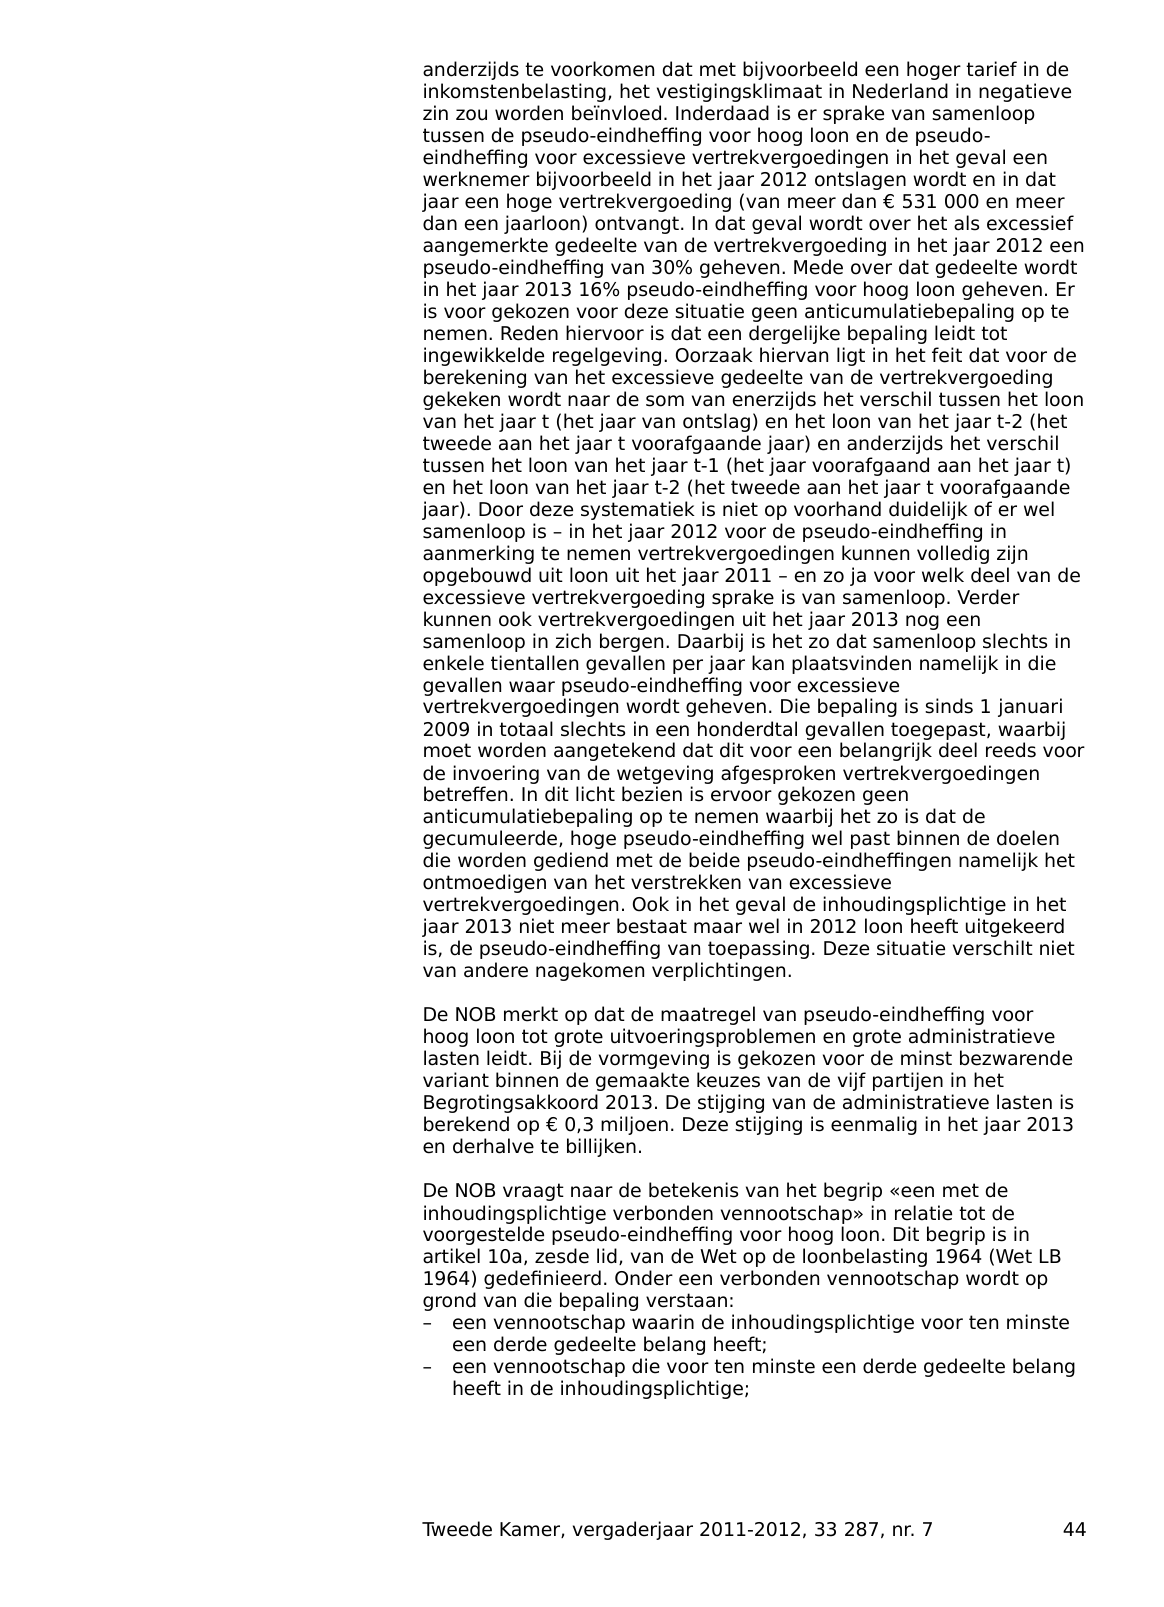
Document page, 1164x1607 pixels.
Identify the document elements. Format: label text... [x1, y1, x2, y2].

text – een vennootschap waarin de inhoudingsplichtige voor ten minste een derde gedeelte belang heeft; [422, 1312, 1087, 1356]
text anderzijds te voorkomen dat met bijvoorbeeld een hoger tarief in de inkomstenbelasting, het vestigingsklimaat in Nederland in negatieve zin zou worden beïnvloed. Inderdaad is er sprake van samenloop tussen de pseudo-eindheffing voor hoog loon en de pseudo-eindheffing voor excessieve vertrekvergoedingen in het geval een werknemer bijvoorbeeld in het jaar 2012 ontslagen wordt en in dat jaar een hoge vertrekvergoeding (van meer dan € 531 000 en meer dan een jaarloon) ontvangt. In dat geval wordt over het als excessief aangemerkte gedeelte van de vertrekvergoeding in het jaar 2012 een pseudo-eindheffing van 30% geheven. Mede over dat gedeelte wordt in het jaar 2013 16% pseudo-eindheffing voor hoog loon geheven. Er is voor gekozen voor deze situatie geen anticumulatiebepaling op te nemen. Reden hiervoor is dat een dergelijke bepaling leidt tot ingewikkelde regelgeving. Oorzaak hiervan ligt in het feit dat voor de berekening van het excessieve gedeelte van de vertrekvergoeding gekeken wordt naar de som van enerzijds het verschil tussen het loon van het jaar t (het jaar van ontslag) en het loon van het jaar t-2 (het tweede aan het jaar t voorafgaande jaar) en anderzijds het verschil tussen het loon van het jaar t-1 (het jaar voorafgaand aan het jaar t) en het loon van het jaar t-2 (het tweede aan het jaar t voorafgaande jaar). Door deze systematiek is niet op voorhand duidelijk of er wel samenloop is – in het jaar 2012 voor de pseudo-eindheffing in aanmerking te nemen vertrekvergoedingen kunnen volledig zijn opgebouwd uit loon uit het jaar 2011 – en zo ja voor welk deel van de excessieve vertrekvergoeding sprake is van samenloop. Verder kunnen ook vertrekvergoedingen uit het jaar 2013 nog een samenloop in zich bergen. Daarbij is het zo dat samenloop slechts in enkele tientallen gevallen per jaar kan plaatsvinden namelijk in die gevallen waar pseudo-eindheffing voor excessieve vertrekvergoedingen wordt geheven. Die bepaling is sinds 1 januari 2009 in totaal slechts in een honderdtal gevallen toegepast, waarbij moet worden aangetekend dat dit voor een belangrijk deel reeds voor de invoering van de wetgeving afgesproken vertrekvergoedingen betreffen. In dit licht bezien is ervoor gekozen geen anticumulatiebepaling op te nemen waarbij het zo is dat de gecumuleerde, hoge pseudo-eindheffing wel past binnen de doelen die worden gediend met de beide pseudo-eindheffingen namelijk het ontmoedigen van het verstrekken van excessieve vertrekvergoedingen. Ook in het geval de inhoudingsplichtige in het jaar 2013 niet meer bestaat maar wel in 2012 loon heeft uitgekeerd is, de pseudo-eindheffing van toepassing. Deze situatie verschilt niet van andere nagekomen verplichtingen. [422, 59, 1087, 982]
text De NOB merkt op dat de maatregel van pseudo-eindheffing voor hoog loon tot grote uitvoeringsproblemen en grote administratieve lasten leidt. Bij de vormgeving is gekozen voor de minst bezwarende variant binnen de gemaakte keuzes van de vijf partijen in het Begrotingsakkoord 2013. De stijging van de administratieve lasten is berekend op € 0,3 miljoen. Deze stijging is eenmalig in het jaar 2013 en derhalve te billijken. [422, 1004, 1087, 1158]
text – een vennootschap die voor ten minste een derde gedeelte belang heeft in de inhoudingsplichtige; [422, 1356, 1087, 1400]
text De NOB vraagt naar de betekenis van het begrip «een met de inhoudingsplichtige verbonden vennootschap» in relatie tot de voorgestelde pseudo-eindheffing voor hoog loon. Dit begrip is in artikel 10a, zesde lid, van de Wet op de loonbelasting 1964 (Wet LB 1964) gedefinieerd. Onder een verbonden vennootschap wordt op grond van die bepaling verstaan: [422, 1180, 1087, 1312]
